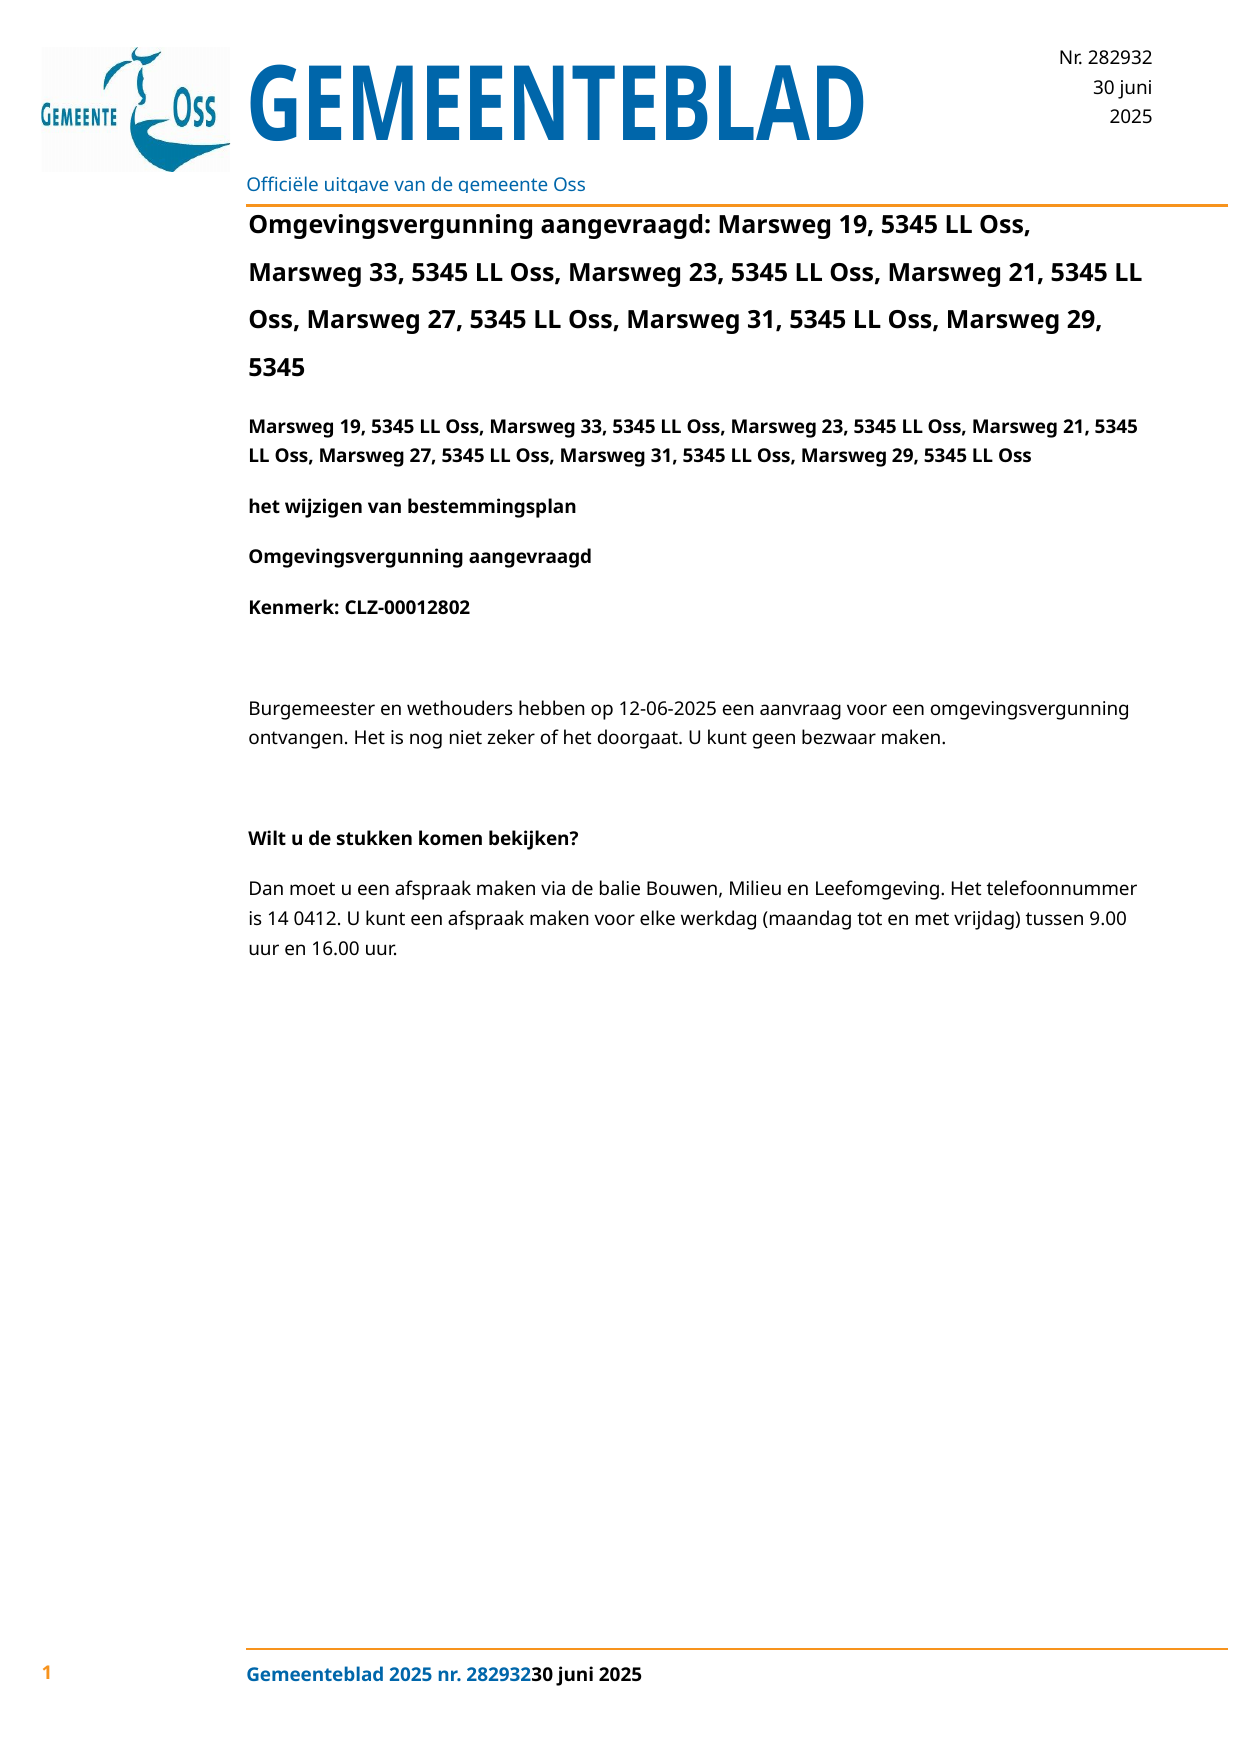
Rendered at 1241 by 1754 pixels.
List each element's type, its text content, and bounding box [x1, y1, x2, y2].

text het wijzigen van bestemmingsplan [248, 493, 1152, 519]
text Kenmerk: CLZ-00012802 [248, 594, 1152, 620]
text Dan moet u een afspraak maken via de balie Bouwen, Milieu en Leefomgeving. Het telefoonnummer is 14 0412. U kunt een afspraak maken voor elke werkdag (maandag tot en met vrijdag) tussen 9.00 uur en 16.00 uur. [248, 876, 1152, 961]
text Marsweg 19, 5345 LL Oss, Marsweg 33, 5345 LL Oss, Marsweg 23, 5345 LL Oss, Marsweg 21, 5345 LL Oss, Marsweg 27, 5345 LL Oss, Marsweg 31, 5345 LL Oss, Marsweg 29, 5345 LL Oss [248, 413, 1152, 468]
text Wilt u de stukken komen bekijken? [248, 825, 1152, 851]
picture [41, 47, 231, 172]
text Burgemeester en wethouders hebben op 12-06-2025 een aanvraag voor een omgevingsvergunning ontvangen. Het is nog niet zeker of het doorgaat. U kunt geen bezwaar maken. [248, 695, 1152, 750]
text Omgevingsvergunning aangevraagd [248, 543, 1152, 569]
text Omgevingsvergunning aangevraagd: Marsweg 19, 5345 LL Oss, Marsweg 33, 5345 LL Oss, Marsweg 23, 5345 LL Oss, Marsweg 21, 5345 LL Oss, Marsweg 27, 5345 LL Oss, Marsweg 31, 5345 LL Oss, Marsweg 29, 5345 [248, 207, 1152, 384]
